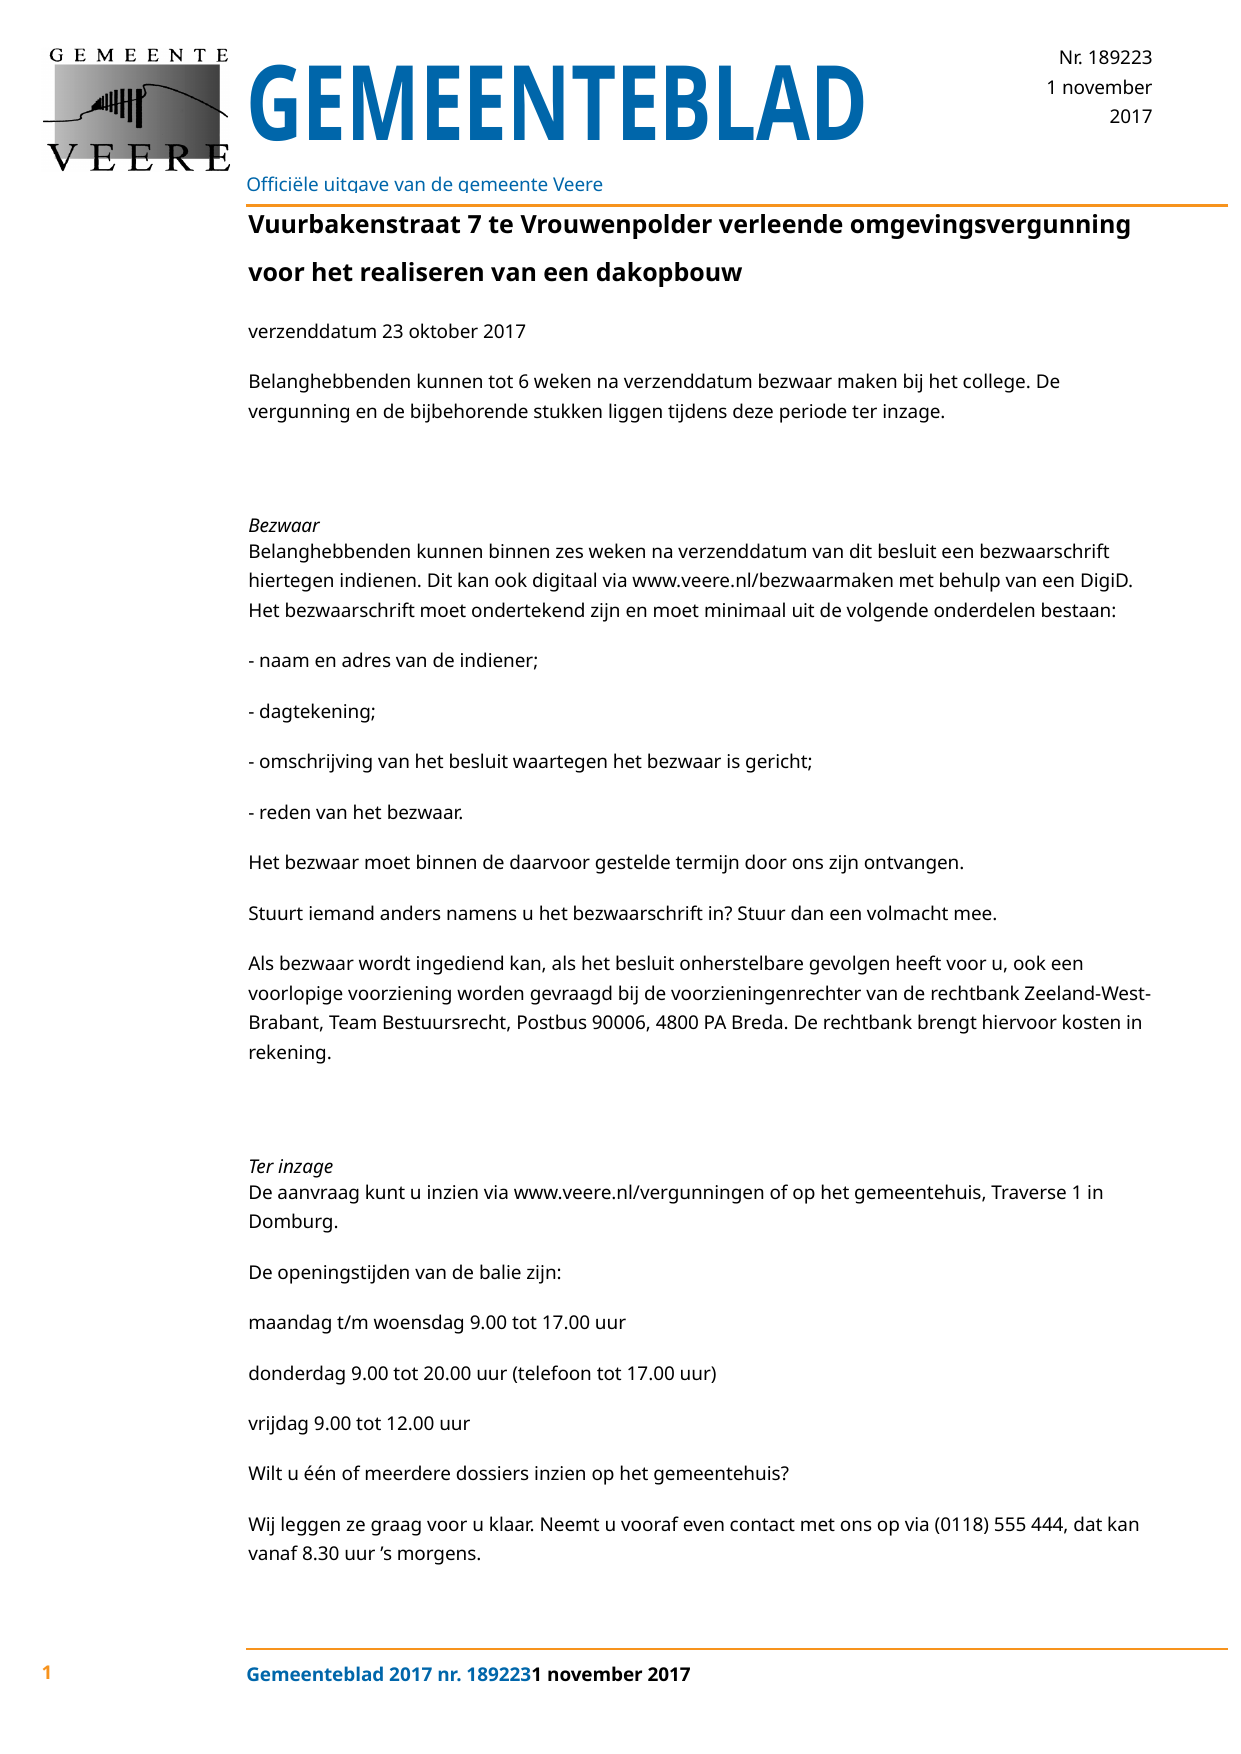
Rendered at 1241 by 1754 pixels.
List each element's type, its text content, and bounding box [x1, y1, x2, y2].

text De aanvraag kunt u inzien via www.veere.nl/vergunningen of op het gemeentehuis, Traverse 1 in Domburg. [248, 1179, 1152, 1234]
text - reden van het bezwaar. [248, 799, 1152, 824]
text Stuurt iemand anders namens u het bezwaarschrift in? Stuur dan een volmacht mee. [248, 900, 1152, 925]
text Het bezwaar moet binnen de daarvoor gestelde termijn door ons zijn ontvangen. [248, 849, 1152, 875]
text Als bezwaar wordt ingediend kan, als het besluit onherstelbare gevolgen heeft voor u, ook een voorlopige voorziening worden gevraagd bij de voorzieningenrechter van de rechtbank Zeeland-West-Brabant, Team Bestuursrecht, Postbus 90006, 4800 PA Breda. De rechtbank brengt hiervoor kosten in rekening. [248, 950, 1152, 1064]
text - omschrijving van het besluit waartegen het bezwaar is gericht; [248, 748, 1152, 774]
text donderdag 9.00 tot 20.00 uur (telefoon tot 17.00 uur) [248, 1360, 1152, 1386]
text Belanghebbenden kunnen binnen zes weken na verzenddatum van dit besluit een bezwaarschrift hiertegen indienen. Dit kan ook digitaal via www.veere.nl/bezwaarmaken met behulp van een DigiD. Het bezwaarschrift moet ondertekend zijn en moet minimaal uit de volgende onderdelen bestaan: [248, 538, 1152, 623]
text Bezwaar [248, 512, 1152, 538]
text Wij leggen ze graag voor u klaar. Neemt u vooraf even contact met ons op via (0118) 555 444, dat kan vanaf 8.30 uur ’s morgens. [248, 1511, 1152, 1566]
picture [41, 47, 231, 172]
text verzenddatum 23 oktober 2017 [248, 318, 1152, 344]
text vrijdag 9.00 tot 12.00 uur [248, 1410, 1152, 1436]
text Vuurbakenstraat 7 te Vrouwenpolder verleende omgevingsvergunning voor het realiseren van een dakopbouw [248, 207, 1152, 288]
text Wilt u één of meerdere dossiers inzien op het gemeentehuis? [248, 1461, 1152, 1486]
text Ter inzage [248, 1153, 1152, 1179]
text Belanghebbenden kunnen tot 6 weken na verzenddatum bezwaar maken bij het college. De vergunning en de bijbehorende stukken liggen tijdens deze periode ter inzage. [248, 368, 1152, 424]
text - naam en adres van de indiener; [248, 648, 1152, 673]
text De openingstijden van de balie zijn: [248, 1259, 1152, 1285]
text maandag t/m woensdag 9.00 tot 17.00 uur [248, 1309, 1152, 1335]
text - dagtekening; [248, 698, 1152, 724]
